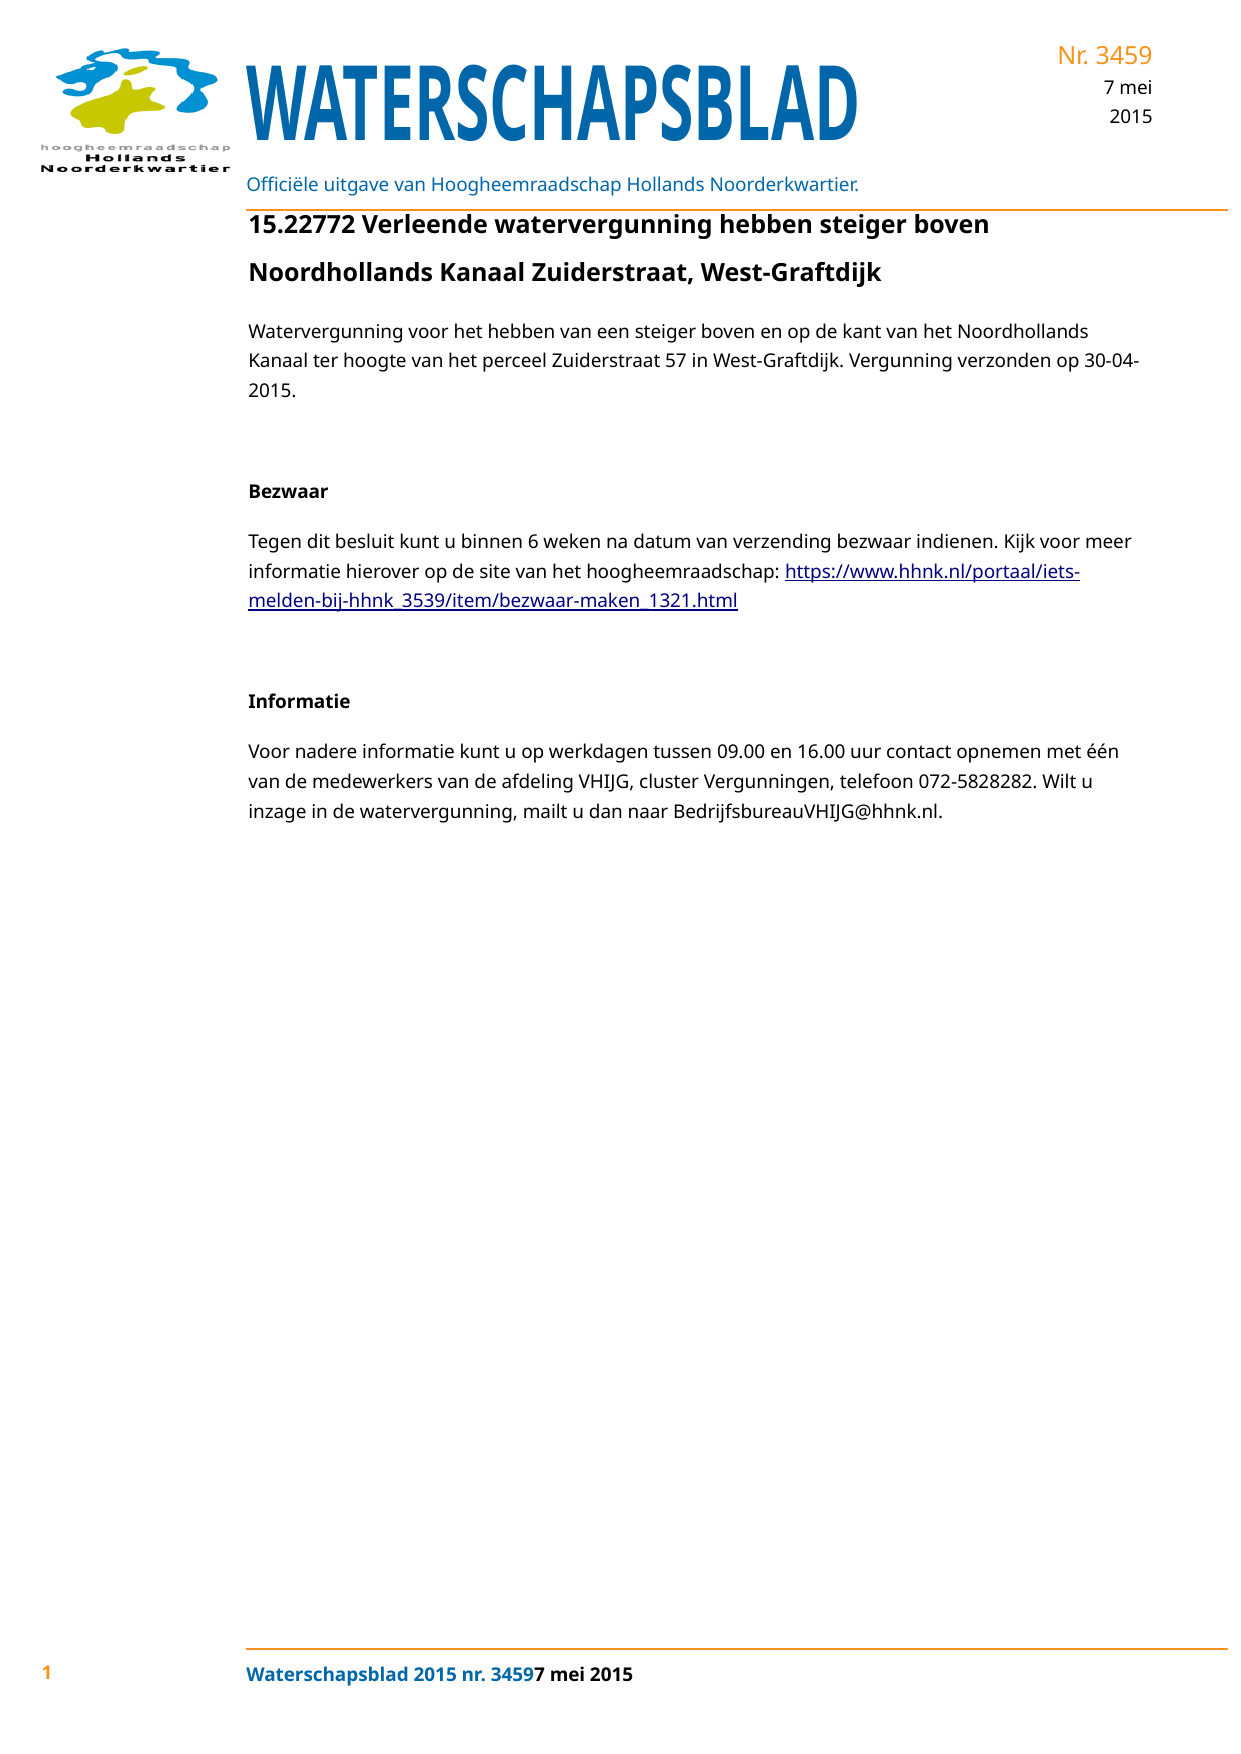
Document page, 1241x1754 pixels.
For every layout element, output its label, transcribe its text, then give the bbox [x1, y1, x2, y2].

text Tegen dit besluit kunt u binnen 6 weken na datum van verzending bezwaar indienen. Kijk voor meer informatie hierover op de site van het hoogheemraadschap: https://www.hhnk.nl/portaal/iets-melden-bij-hhnk_3539/item/bezwaar-maken_1321.html [248, 528, 1152, 613]
text Watervergunning voor het hebben van een steiger boven en op de kant van het Noordhollands Kanaal ter hoogte van het perceel Zuiderstraat 57 in West-Graftdijk. Vergunning verzonden op 30-04-2015. [248, 318, 1152, 403]
text Voor nadere informatie kunt u op werkdagen tussen 09.00 en 16.00 uur contact opnemen met één van de medewerkers van de afdeling VHIJG, cluster Vergunningen, telefoon 072-5828282. Wilt u inzage in de watervergunning, mailt u dan naar BedrijfsbureauVHIJG@hhnk.nl. [248, 739, 1152, 824]
text Bezwaar [248, 478, 1152, 504]
text Informatie [248, 688, 1152, 714]
text 15.22772 Verleende watervergunning hebben steiger boven Noordhollands Kanaal Zuiderstraat, West-Graftdijk [248, 211, 1152, 288]
picture [41, 47, 231, 172]
